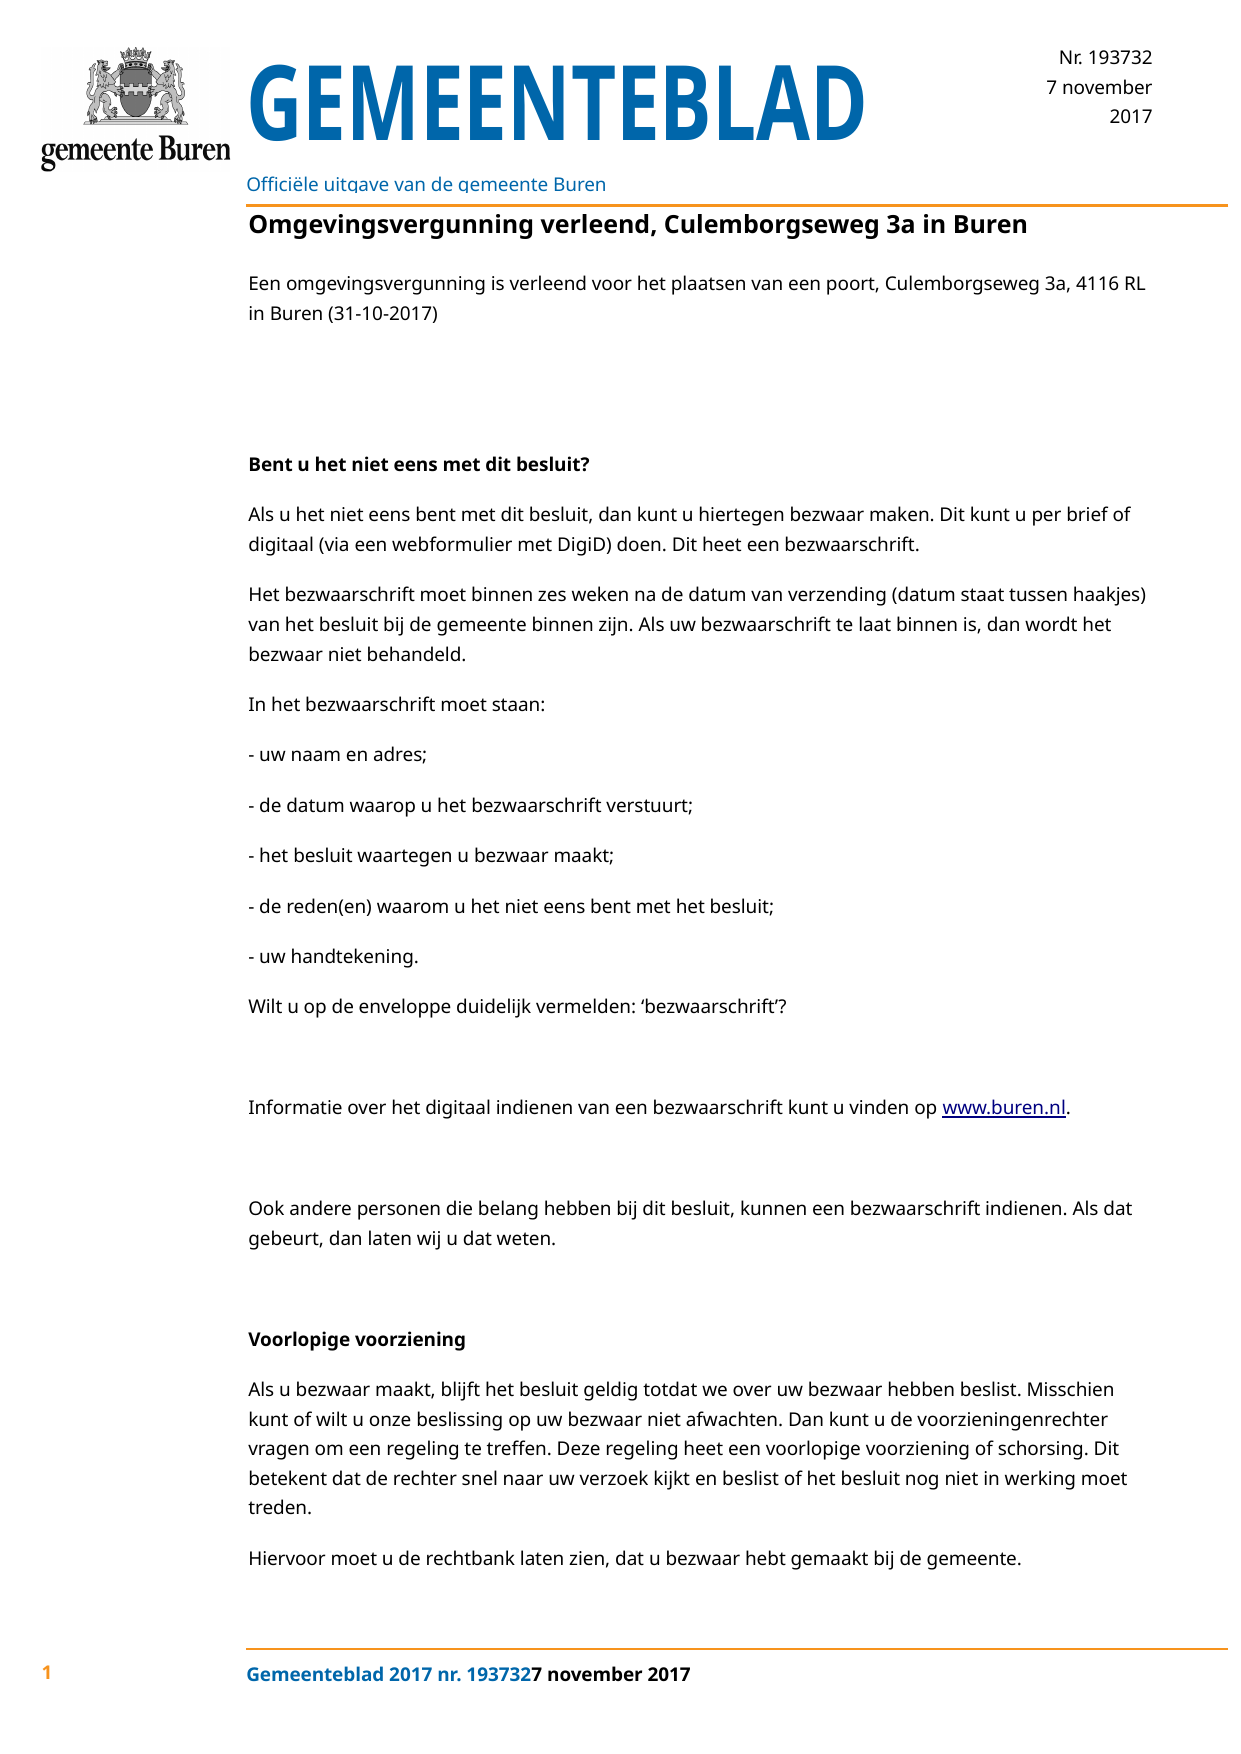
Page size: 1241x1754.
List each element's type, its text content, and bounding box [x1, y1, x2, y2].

text Als u bezwaar maakt, blijft het besluit geldig totdat we over uw bezwaar hebben beslist. Misschien kunt of wilt u onze beslissing op uw bezwaar niet afwachten. Dan kunt u de voorzieningenrechter vragen om een regeling te treffen. Deze regeling heet een voorlopige voorziening of schorsing. Dit betekent dat de rechter snel naar uw verzoek kijkt en beslist of het besluit nog niet in werking moet treden. [248, 1376, 1152, 1520]
text - de reden(en) waarom u het niet eens bent met het besluit; [248, 893, 1152, 918]
text - het besluit waartegen u bezwaar maakt; [248, 842, 1152, 868]
text - uw handtekening. [248, 943, 1152, 969]
text Als u het niet eens bent met dit besluit, dan kunt u hiertegen bezwaar maken. Dit kunt u per brief of digitaal (via een webformulier met DigiD) doen. Dit heet een bezwaarschrift. [248, 502, 1152, 557]
text Het bezwaarschrift moet binnen zes weken na de datum van verzending (datum staat tussen haakjes) van het besluit bij de gemeente binnen zijn. Als uw bezwaarschrift te laat binnen is, dan wordt het bezwaar niet behandeld. [248, 582, 1152, 666]
text - uw naam en adres; [248, 742, 1152, 767]
picture [41, 47, 231, 172]
text - de datum waarop u het bezwaarschrift verstuurt; [248, 792, 1152, 818]
text Hiervoor moet u de rechtbank laten zien, dat u bezwaar hebt gemaakt bij de gemeente. [248, 1545, 1152, 1571]
text Wilt u op de enveloppe duidelijk vermelden: ‘bezwaarschrift’? [248, 994, 1152, 1019]
text Ook andere personen die belang hebben bij dit besluit, kunnen een bezwaarschrift indienen. Als dat gebeurt, dan laten wij u dat weten. [248, 1195, 1152, 1251]
text Voorlopige voorziening [248, 1326, 1152, 1351]
text Informatie over het digitaal indienen van een bezwaarschrift kunt u vinden op www.buren.nl. [248, 1094, 1152, 1120]
text In het bezwaarschrift moet staan: [248, 691, 1152, 717]
text Een omgevingsvergunning is verleend voor het plaatsen van een poort, Culemborgseweg 3a, 4116 RL in Buren (31-10-2017) [248, 270, 1152, 326]
text Bent u het niet eens met dit besluit? [248, 451, 1152, 477]
text Omgevingsvergunning verleend, Culemborgseweg 3a in Buren [248, 207, 1152, 241]
